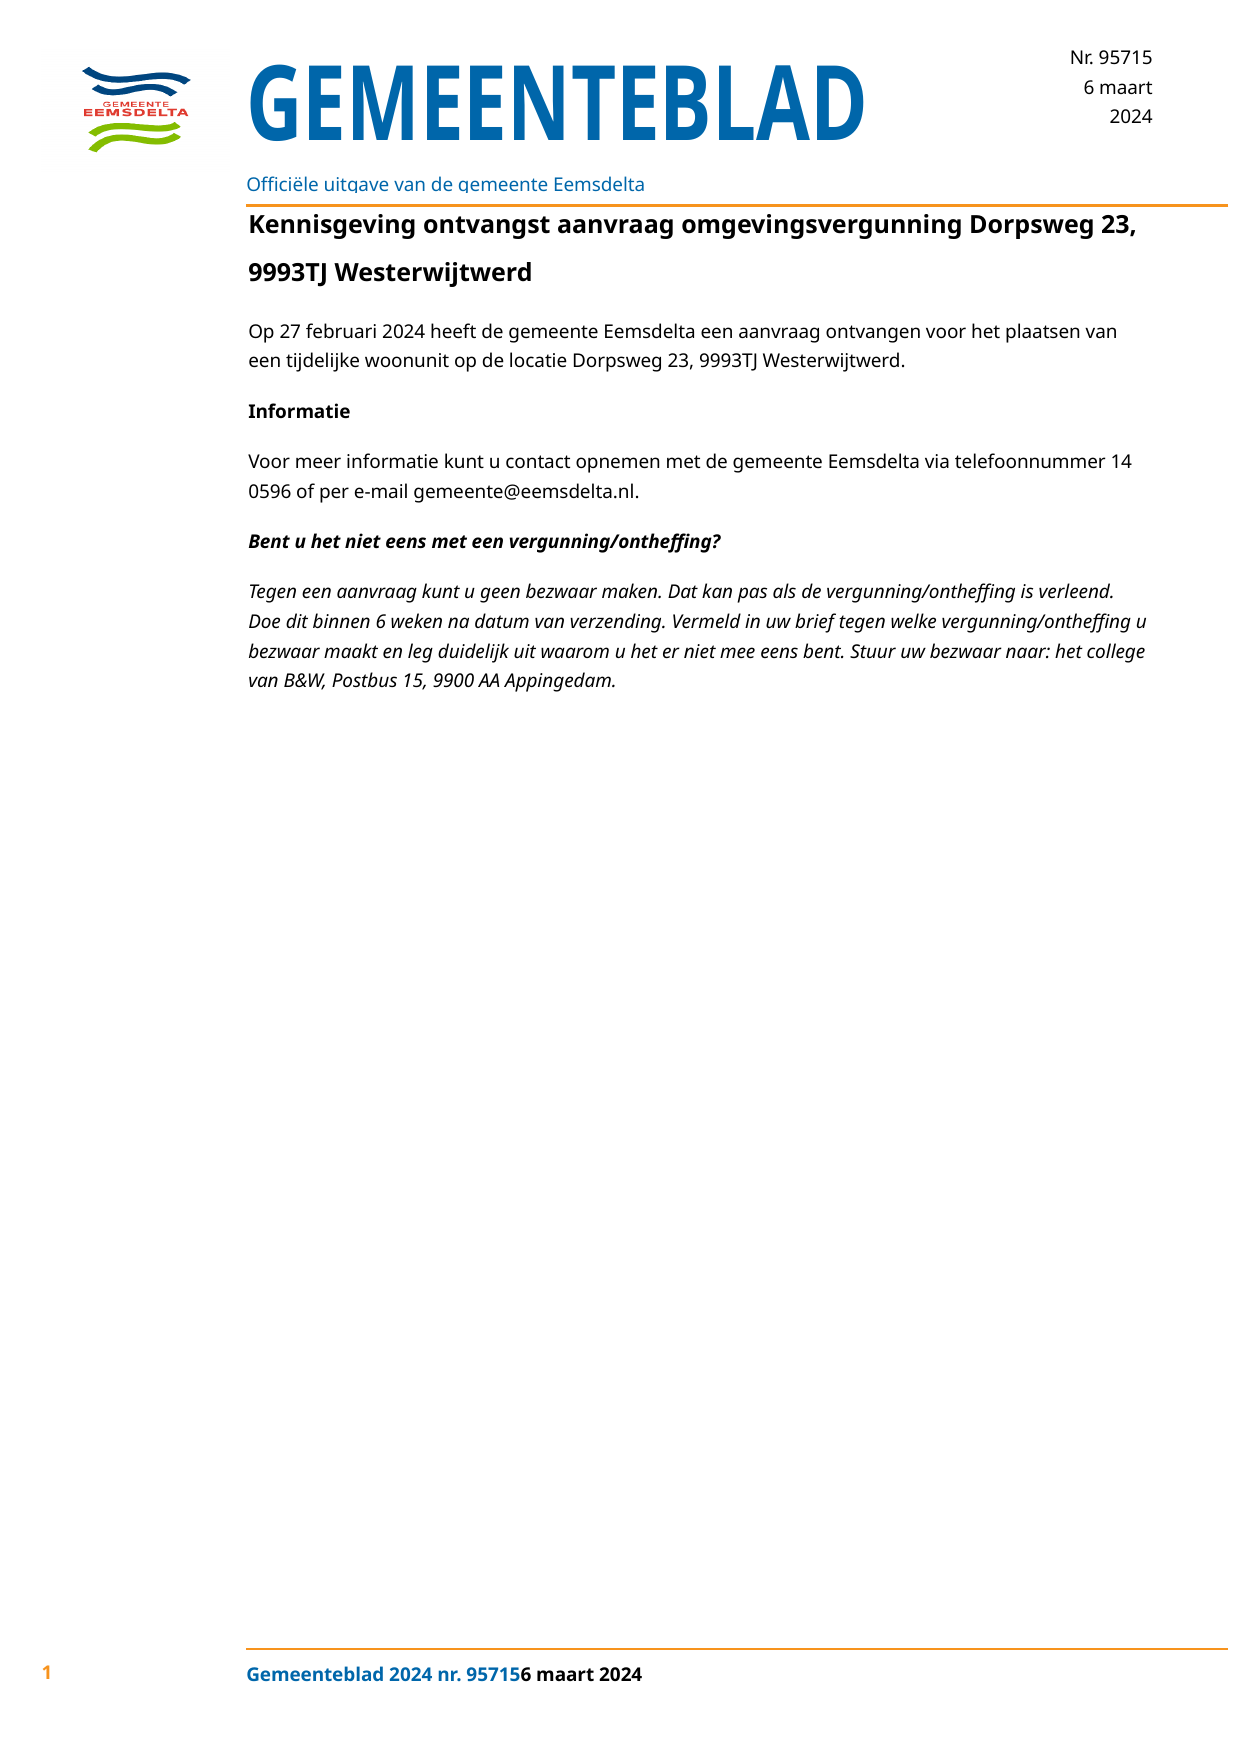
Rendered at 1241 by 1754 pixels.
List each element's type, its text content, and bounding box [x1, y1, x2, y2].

text Bent u het niet eens met een vergunning/ontheffing? [248, 528, 1152, 554]
picture [41, 47, 231, 172]
text Op 27 februari 2024 heeft de gemeente Eemsdelta een aanvraag ontvangen voor het plaatsen van een tijdelijke woonunit op de locatie Dorpsweg 23, 9993TJ Westerwijtwerd. [248, 318, 1152, 373]
text Voor meer informatie kunt u contact opnemen met de gemeente Eemsdelta via telefoonnummer 14 0596 of per e-mail gemeente@eemsdelta.nl. [248, 448, 1152, 504]
text Kennisgeving ontvangst aanvraag omgevingsvergunning Dorpsweg 23, 9993TJ Westerwijtwerd [248, 207, 1152, 288]
text Tegen een aanvraag kunt u geen bezwaar maken. Dat kan pas als de vergunning/ontheffing is verleend. Doe dit binnen 6 weken na datum van verzending. Vermeld in uw brief tegen welke vergunning/ontheffing u bezwaar maakt en leg duidelijk uit waarom u het er niet mee eens bent. Stuur uw bezwaar naar: het college van B&W, Postbus 15, 9900 AA Appingedam. [248, 579, 1152, 693]
text Informatie [248, 398, 1152, 424]
